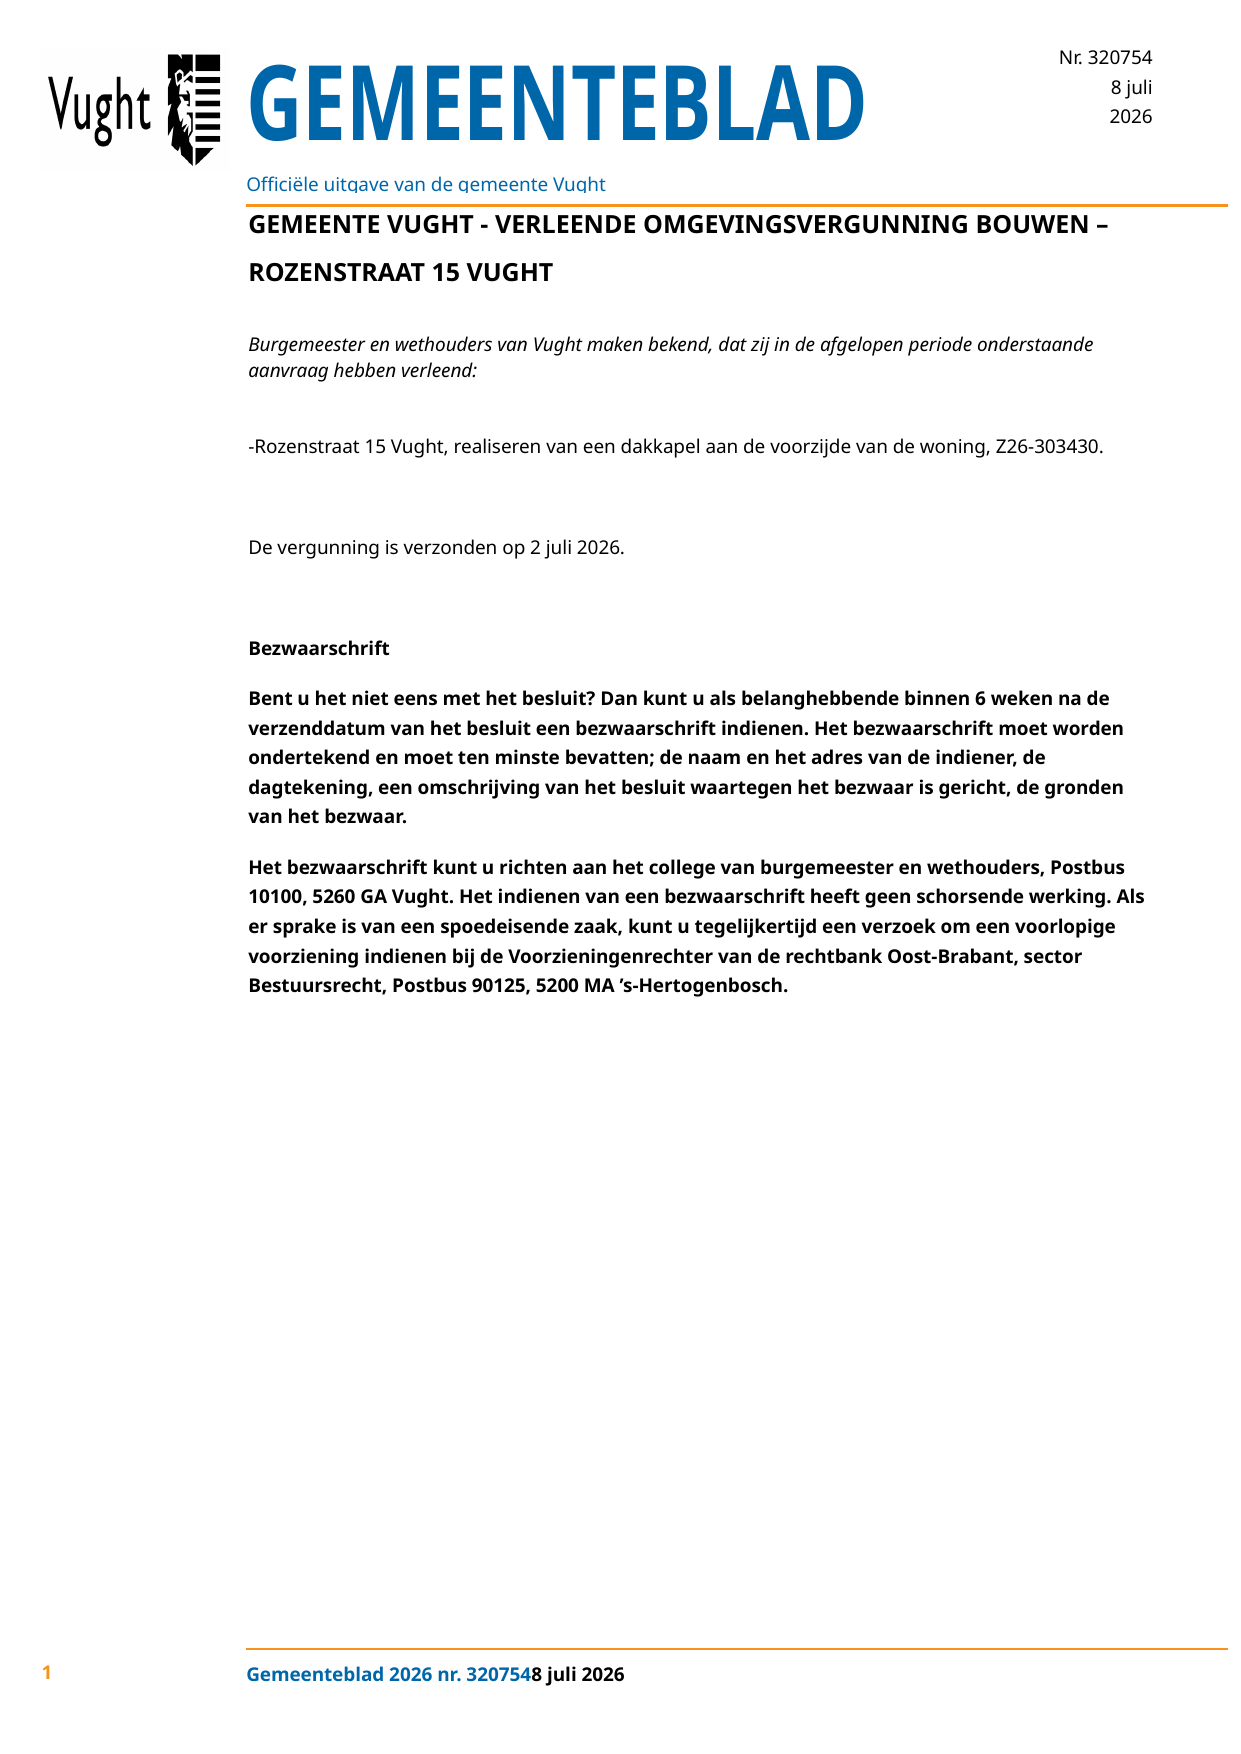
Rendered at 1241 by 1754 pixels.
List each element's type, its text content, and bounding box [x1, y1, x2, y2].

text Bezwaarschrift [248, 635, 1152, 661]
text Het bezwaarschrift kunt u richten aan het college van burgemeester en wethouders, Postbus 10100, 5260 GA Vught. Het indienen van een bezwaarschrift heeft geen schorsende werking. Als er sprake is van een spoedeisende zaak, kunt u tegelijkertijd een verzoek om een voorlopige voorziening indienen bij de Voorzieningenrechter van de rechtbank Oost-Brabant, sector Bestuursrecht, Postbus 90125, 5200 MA ’s-Hertogenbosch. [248, 854, 1152, 998]
text -Rozenstraat 15 Vught, realiseren van een dakkapel aan de voorzijde van de woning, Z26-303430. [248, 433, 1152, 459]
text De vergunning is verzonden op 2 juli 2026. [248, 534, 1152, 560]
picture [41, 47, 231, 172]
text Bent u het niet eens met het besluit? Dan kunt u als belanghebbende binnen 6 weken na de verzenddatum van het besluit een bezwaarschrift indienen. Het bezwaarschrift moet worden ondertekend en moet ten minste bevatten; de naam en het adres van de indiener, de dagtekening, een omschrijving van het besluit waartegen het bezwaar is gericht, de gronden van het bezwaar. [248, 685, 1152, 829]
text Burgemeester en wethouders van Vught maken bekend, dat zij in de afgelopen periode onderstaande aanvraag hebben verleend: [248, 331, 1152, 383]
text GEMEENTE VUGHT - VERLEENDE OMGEVINGSVERGUNNING BOUWEN – ROZENSTRAAT 15 VUGHT [248, 207, 1152, 288]
